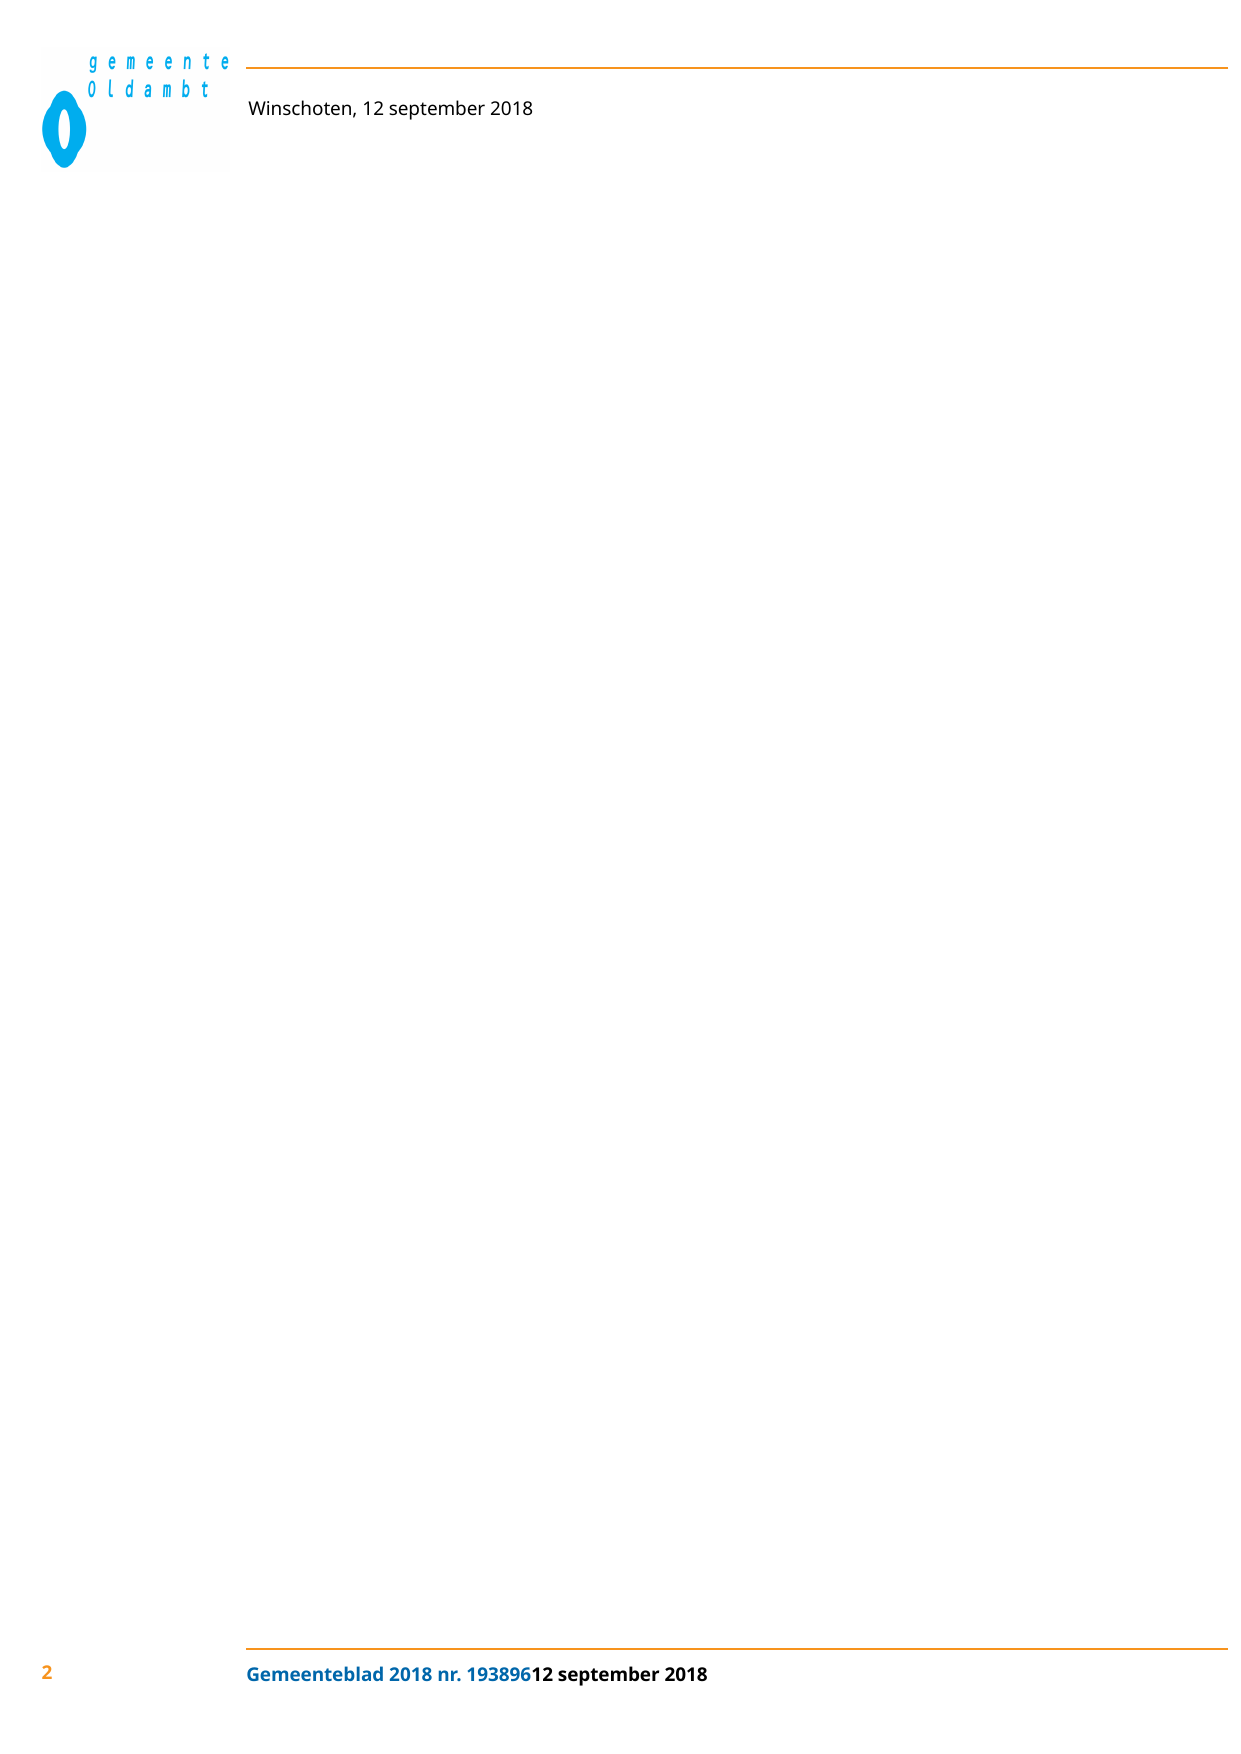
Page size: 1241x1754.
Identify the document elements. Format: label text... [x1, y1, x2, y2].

text Winschoten, 12 september 2018 [248, 95, 1152, 121]
picture [41, 47, 231, 172]
